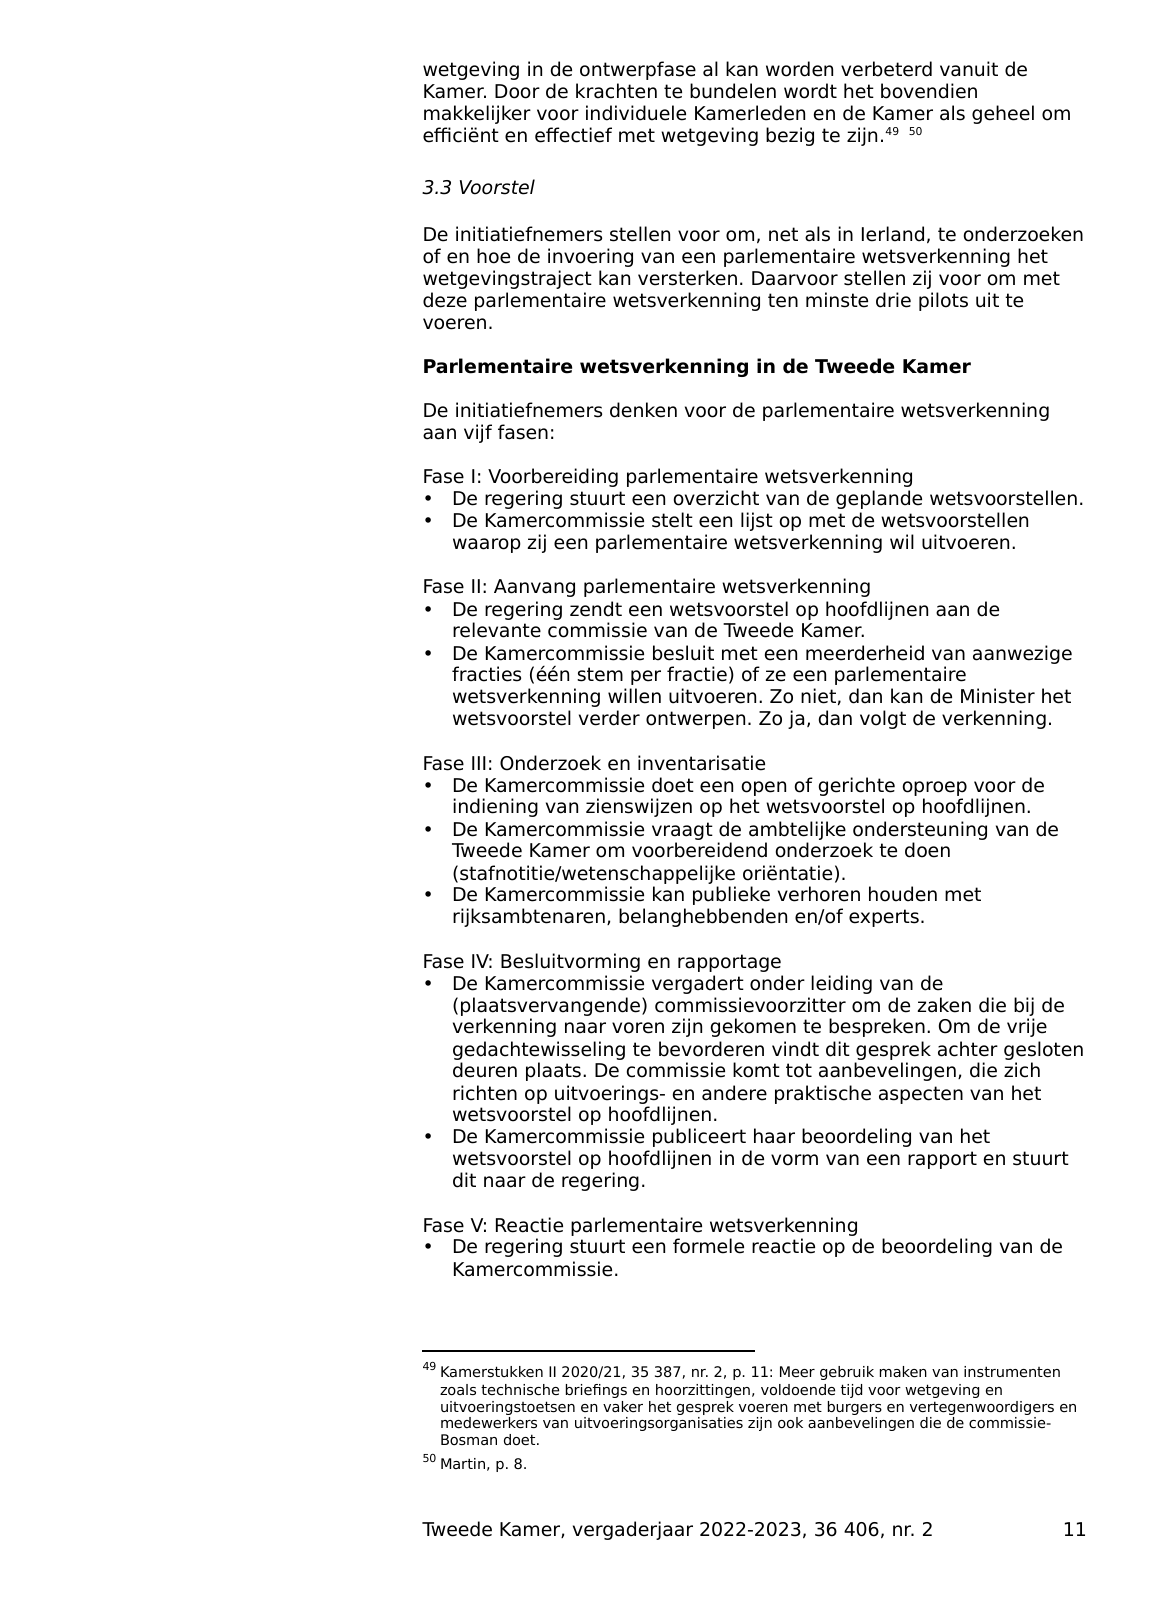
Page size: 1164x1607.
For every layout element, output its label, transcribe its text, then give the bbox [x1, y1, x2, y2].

text • De Kamercommissie stelt een lijst op met de wetsvoorstellen waarop zij een parlementaire wetsverkenning wil uitvoeren. [422, 510, 1087, 554]
text Fase V: Reactie parlementaire wetsverkenning [422, 1214, 1087, 1236]
text Fase II: Aanvang parlementaire wetsverkenning [422, 576, 1087, 598]
text Fase III: Onderzoek en inventarisatie [422, 752, 1087, 774]
text De initiatiefnemers denken voor de parlementaire wetsverkenning aan vijf fasen: [422, 400, 1087, 444]
text • De Kamercommissie vergadert onder leiding van de (plaatsvervangende) commissievoorzitter om de zaken die bij de verkenning naar voren zijn gekomen te bespreken. Om de vrije gedachtewisseling te bevorderen vindt dit gesprek achter gesloten deuren plaats. De commissie komt tot aanbevelingen, die zich richten op uitvoerings- en andere praktische aspecten van het wetsvoorstel op hoofdlijnen. [422, 972, 1087, 1126]
text • De Kamercommissie kan publieke verhoren houden met rijksambtenaren, belanghebbenden en/of experts. [422, 884, 1087, 928]
text • De Kamercommissie vraagt de ambtelijke ondersteuning van de Tweede Kamer om voorbereidend onderzoek te doen (stafnotitie/wetenschappelijke oriëntatie). [422, 818, 1087, 884]
text • De regering stuurt een overzicht van de geplande wetsvoorstellen. [422, 488, 1087, 510]
text Martin, p. 8. [422, 1452, 1087, 1474]
text • De Kamercommissie besluit met een meerderheid van aanwezige fracties (één stem per fractie) of ze een parlementaire wetsverkenning willen uitvoeren. Zo niet, dan kan de Minister het wetsvoorstel verder ontwerpen. Zo ja, dan volgt de verkenning. [422, 642, 1087, 730]
subtitle Parlementaire wetsverkenning in de Tweede Kamer [422, 356, 1087, 378]
text De initiatiefnemers stellen voor om, net als in Ierland, te onderzoeken of en hoe de invoering van een parlementaire wetsverkenning het wetgevingstraject kan versterken. Daarvoor stellen zij voor om met deze parlementaire wetsverkenning ten minste drie pilots uit te voeren. [422, 224, 1087, 334]
text Fase I: Voorbereiding parlementaire wetsverkenning [422, 466, 1087, 488]
text • De Kamercommissie doet een open of gerichte oproep voor de indiening van zienswijzen op het wetsvoorstel op hoofdlijnen. [422, 774, 1087, 818]
text • De regering stuurt een formele reactie op de beoordeling van de Kamercommissie. [422, 1236, 1087, 1280]
text wetgeving in de ontwerpfase al kan worden verbeterd vanuit de Kamer. Door de krachten te bundelen wordt het bovendien makkelijker voor individuele Kamerleden en de Kamer als geheel om efficiënt en effectief met wetgeving bezig te zijn. [422, 59, 1087, 147]
text • De regering zendt een wetsvoorstel op hoofdlijnen aan de relevante commissie van de Tweede Kamer. [422, 598, 1087, 642]
text • De Kamercommissie publiceert haar beoordeling van het wetsvoorstel op hoofdlijnen in de vorm van een rapport en stuurt dit naar de regering. [422, 1126, 1087, 1192]
subtitle 3.3 Voorstel [422, 177, 1087, 199]
text Kamerstukken II 2020/21, 35 387, nr. 2, p. 11: Meer gebruik maken van instrumenten zoals technische briefings en hoorzittingen, voldoende tijd voor wetgeving en uitvoeringstoetsen en vaker het gesprek voeren met burgers en vertegenwoordigers en medewerkers van uitvoeringsorganisaties zijn ook aanbevelingen die de commissie-Bosman doet. [422, 1360, 1087, 1449]
text Fase IV: Besluitvorming en rapportage [422, 951, 1087, 972]
